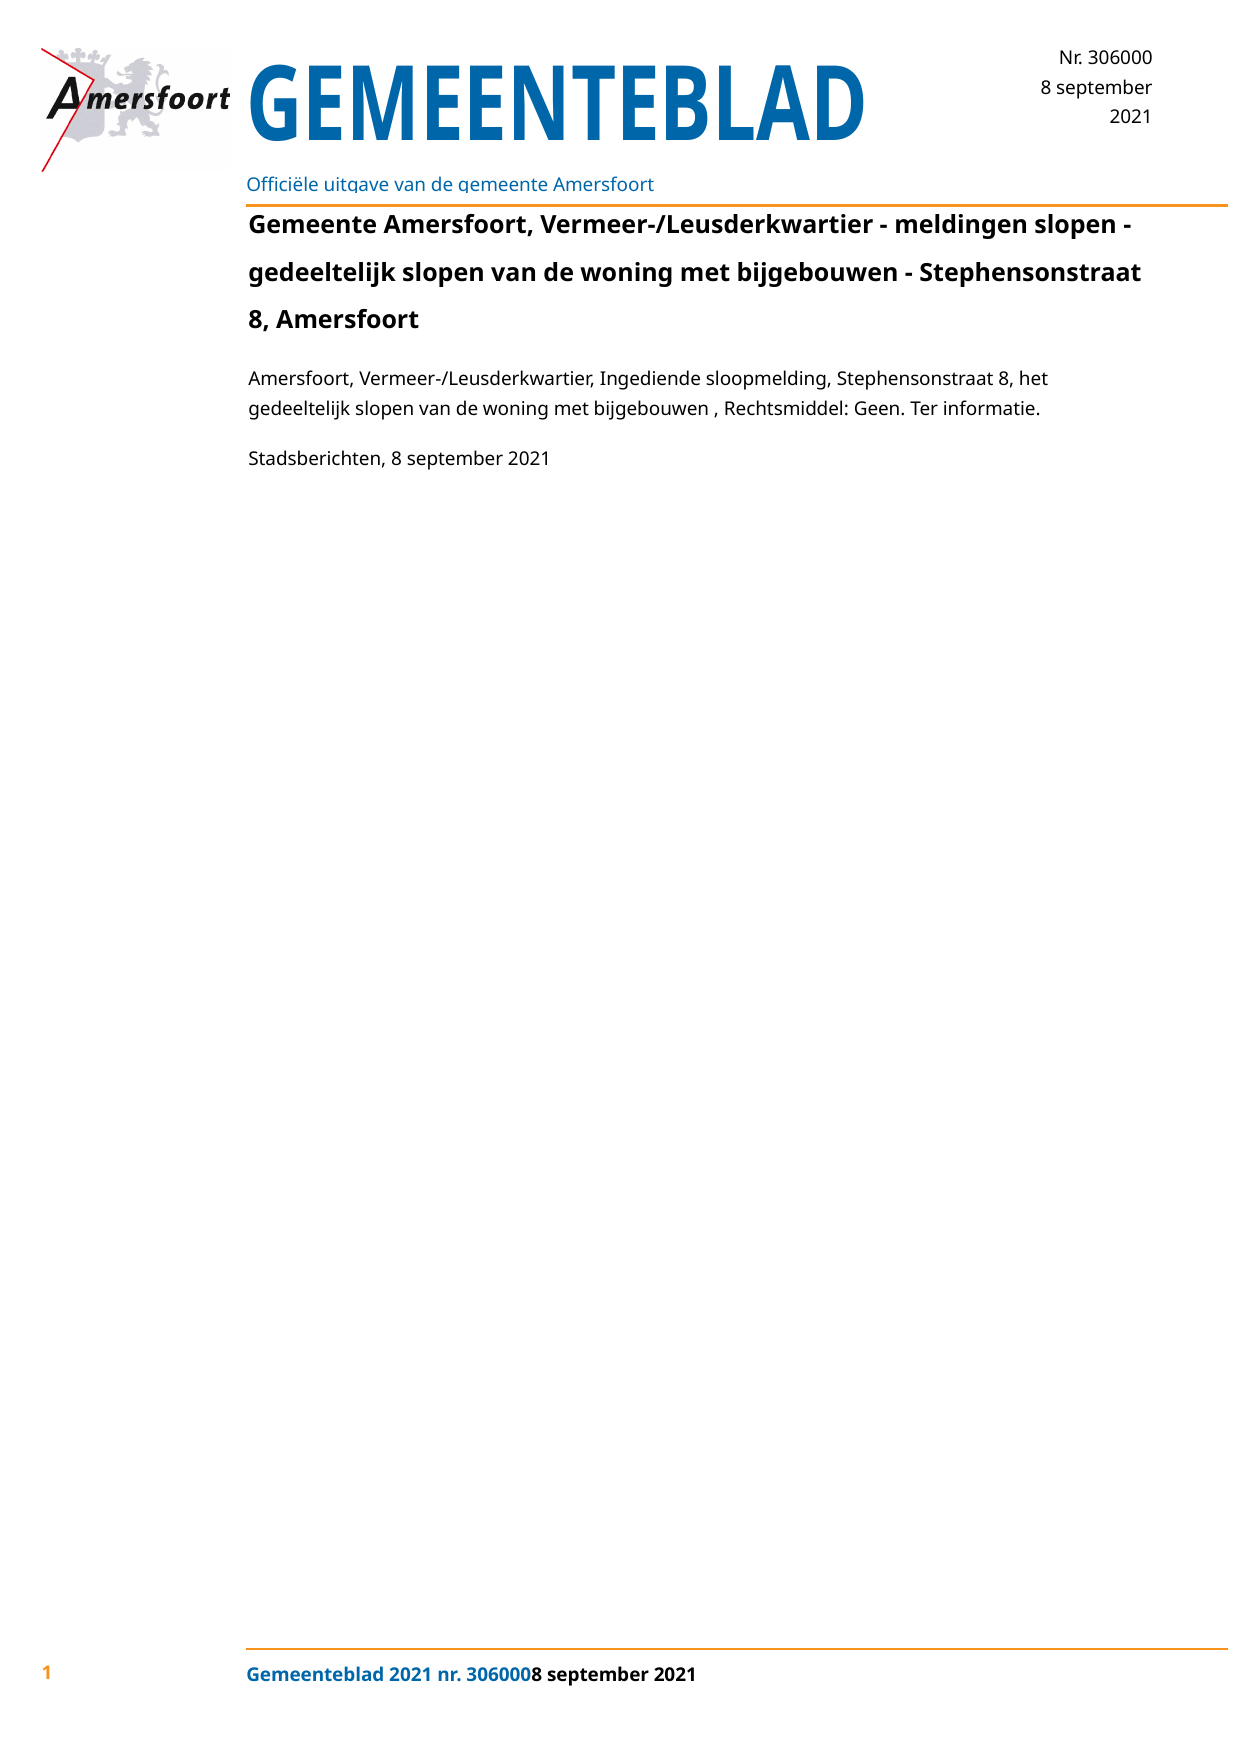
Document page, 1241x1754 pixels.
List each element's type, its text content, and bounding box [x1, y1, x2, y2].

text Amersfoort, Vermeer-/Leusderkwartier, Ingediende sloopmelding, Stephensonstraat 8, het gedeeltelijk slopen van de woning met bijgebouwen , Rechtsmiddel: Geen. Ter informatie. [248, 366, 1152, 421]
picture [41, 47, 231, 172]
text Gemeente Amersfoort, Vermeer-/Leusderkwartier - meldingen slopen - gedeeltelijk slopen van de woning met bijgebouwen - Stephensonstraat 8, Amersfoort [248, 207, 1152, 336]
text Stadsberichten, 8 september 2021 [248, 446, 1152, 471]
